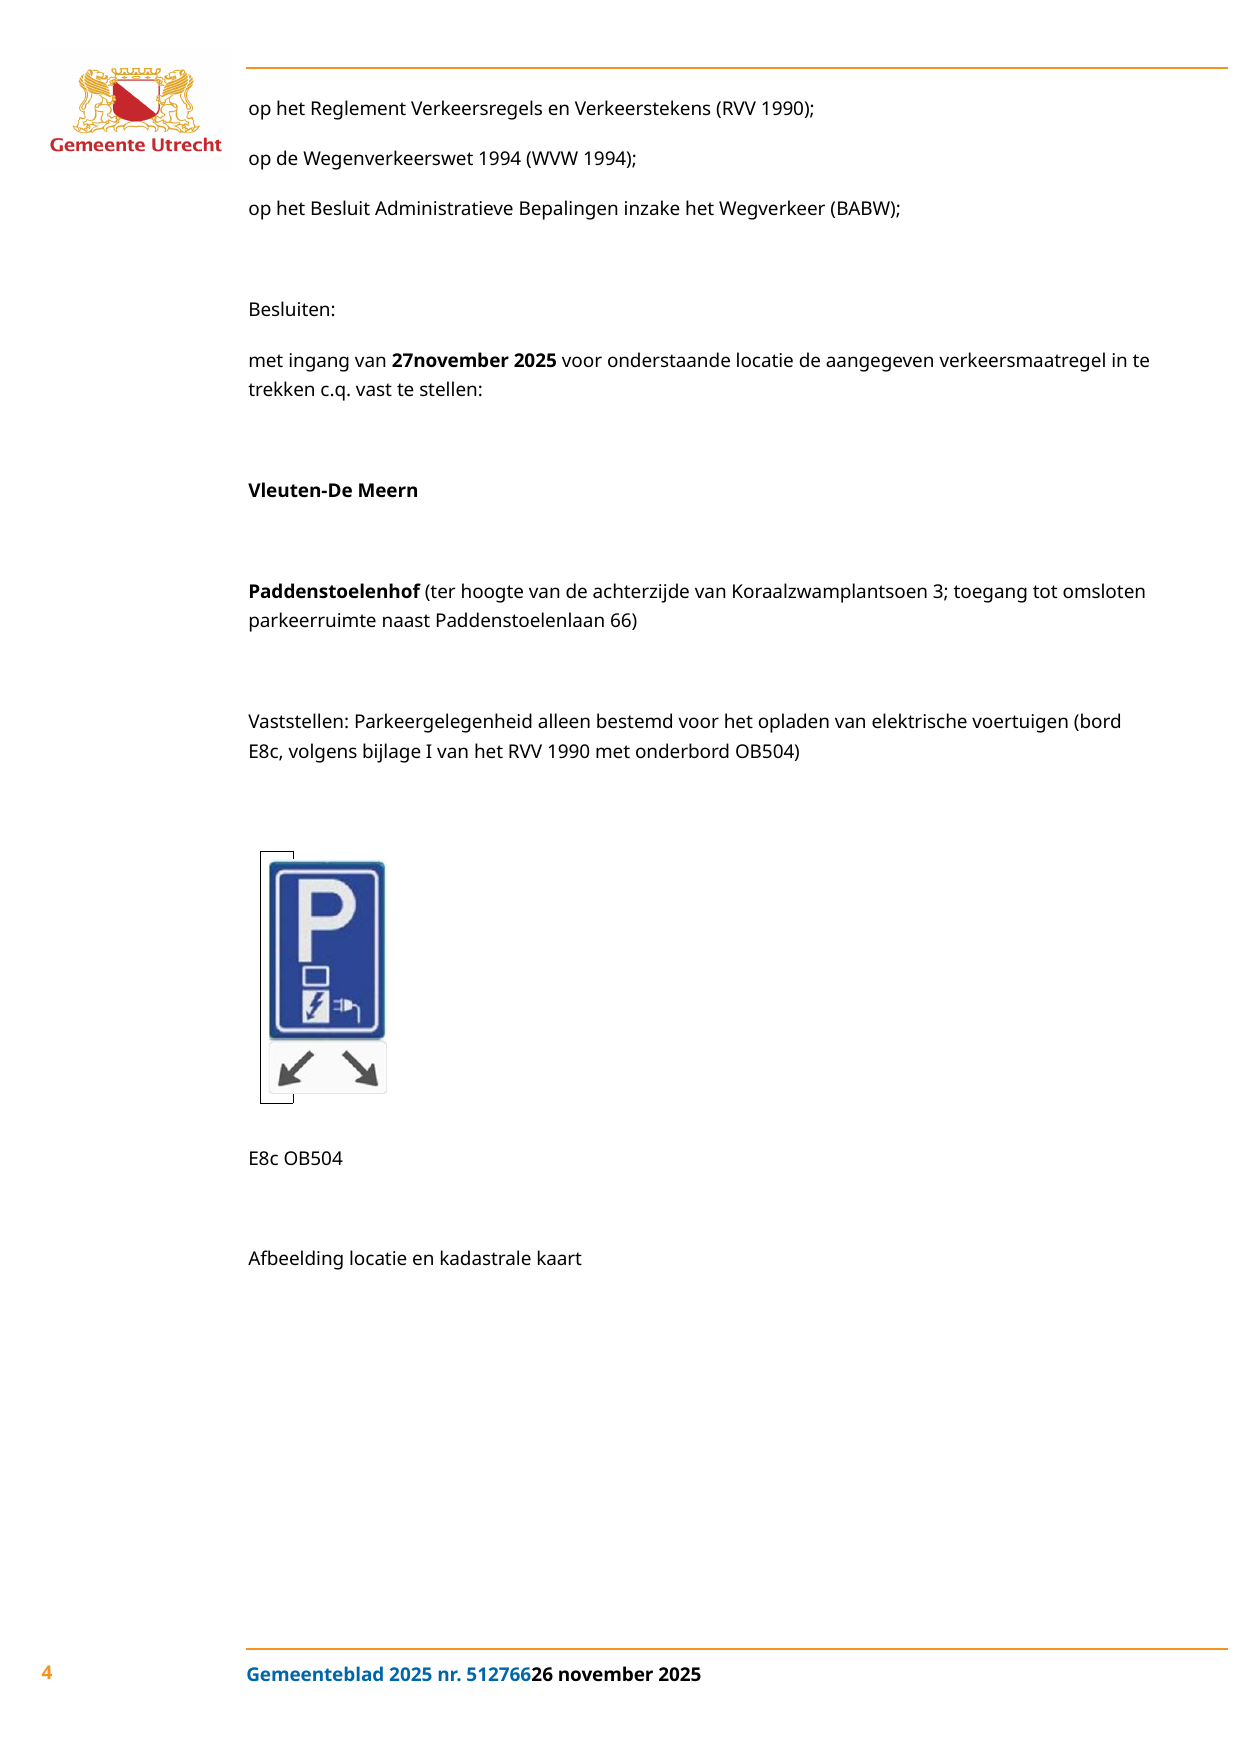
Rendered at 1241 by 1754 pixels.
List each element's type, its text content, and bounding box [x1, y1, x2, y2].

text op het Besluit Administratieve Bepalingen inzake het Wegverkeer (BABW); [248, 196, 1152, 221]
text op het Reglement Verkeersregels en Verkeerstekens (RVV 1990); [248, 95, 1152, 121]
text Paddenstoelenhof (ter hoogte van de achterzijde van Koraalzwamplantsoen 3; toegang tot omsloten parkeerruimte naast Paddenstoelenlaan 66) [248, 578, 1152, 633]
text Besluiten: [248, 296, 1152, 322]
text met ingang van 27november 2025 voor onderstaande locatie de aangegeven verkeersmaatregel in te trekken c.q. vast te stellen: [248, 347, 1152, 402]
text Afbeelding locatie en kadastrale kaart [248, 1246, 1152, 1271]
text op de Wegenverkeerswet 1994 (WVW 1994); [248, 145, 1152, 171]
picture [268, 859, 387, 1094]
text Vaststellen: Parkeergelegenheid alleen bestemd voor het opladen van elektrische voertuigen (bord E8c, volgens bijlage I van het RVV 1990 met onderbord OB504) [248, 708, 1152, 764]
text Vleuten-De Meern [248, 477, 1152, 503]
picture [41, 47, 231, 172]
text E8c OB504 [248, 1145, 1152, 1171]
